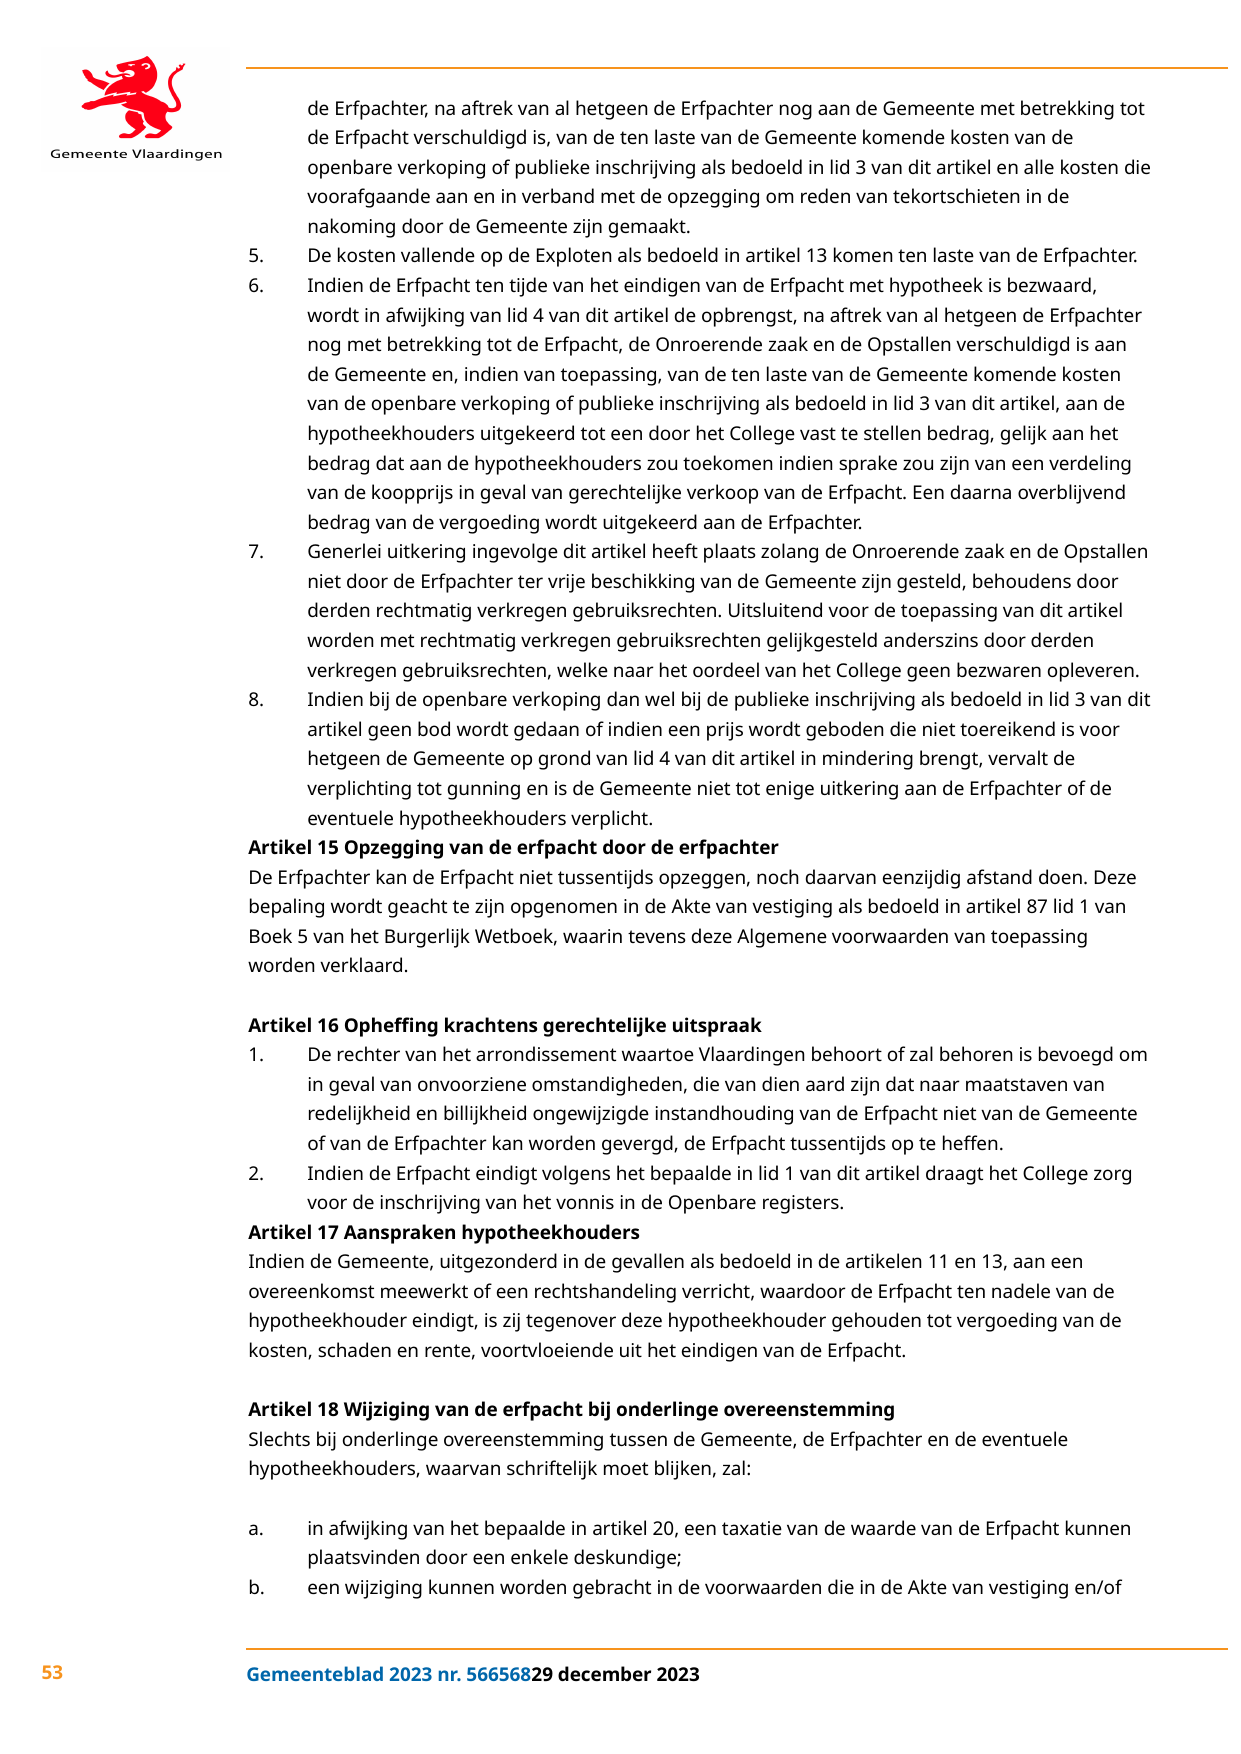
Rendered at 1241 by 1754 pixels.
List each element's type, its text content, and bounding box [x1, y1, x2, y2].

list De rechter van het arrondissement waartoe Vlaardingen behoort of zal behoren is bevoegd om in geval van onvoorziene omstandigheden, die van dien aard zijn dat naar maatstaven van redelijkheid en billijkheid ongewijzigde instandhouding van de Erfpacht niet van de Gemeente of van de Erfpachter kan worden gevergd, de Erfpacht tussentijds op te heffen. [248, 1041, 1152, 1156]
text Artikel 17 Aanspraken hypotheekhouders [248, 1219, 1152, 1245]
list een wijziging kunnen worden gebracht in de voorwaarden die in de Akte van vestiging en/of [248, 1574, 1152, 1600]
list de Erfpachter, na aftrek van al hetgeen de Erfpachter nog aan de Gemeente met betrekking tot de Erfpacht verschuldigd is, van de ten laste van de Gemeente komende kosten van de openbare verkoping of publieke inschrijving als bedoeld in lid 3 van dit artikel en alle kosten die voorafgaande aan en in verband met de opzegging om reden van tekortschieten in de nakoming door de Gemeente zijn gemaakt. [248, 95, 1152, 239]
list Generlei uitkering ingevolge dit artikel heeft plaats zolang de Onroerende zaak en de Opstallen niet door de Erfpachter ter vrije beschikking van de Gemeente zijn gesteld, behoudens door derden rechtmatig verkregen gebruiksrechten. Uitsluitend voor de toepassing van dit artikel worden met rechtmatig verkregen gebruiksrechten gelijkgesteld anderszins door derden verkregen gebruiksrechten, welke naar het oordeel van het College geen bezwaren opleveren. [248, 538, 1152, 683]
text Indien de Gemeente, uitgezonderd in de gevallen als bedoeld in de artikelen 11 en 13, aan een overeenkomst meewerkt of een rechtshandeling verricht, waardoor de Erfpacht ten nadele van de hypotheekhouder eindigt, is zij tegenover deze hypotheekhouder gehouden tot vergoeding van de kosten, schaden en rente, voortvloeiende uit het eindigen van de Erfpacht. [248, 1248, 1152, 1363]
text Slechts bij onderlinge overeenstemming tussen de Gemeente, de Erfpachter en de eventuele hypotheekhouders, waarvan schriftelijk moet blijken, zal: [248, 1426, 1152, 1481]
text Artikel 16 Opheffing krachtens gerechtelijke uitspraak [248, 1012, 1152, 1038]
text Artikel 15 Opzegging van de erfpacht door de erfpachter [248, 834, 1152, 860]
list in afwijking van het bepaalde in artikel 20, een taxatie van de waarde van de Erfpacht kunnen plaatsvinden door een enkele deskundige; [248, 1515, 1152, 1570]
picture [41, 47, 231, 172]
text Artikel 18 Wijziging van de erfpacht bij onderlinge overeenstemming [248, 1396, 1152, 1422]
list Indien bij de openbare verkoping dan wel bij de publieke inschrijving als bedoeld in lid 3 van dit artikel geen bod wordt gedaan of indien een prijs wordt geboden die niet toereikend is voor hetgeen de Gemeente op grond van lid 4 van dit artikel in mindering brengt, vervalt de verplichting tot gunning en is de Gemeente niet tot enige uitkering aan de Erfpachter of de eventuele hypotheekhouders verplicht. [248, 686, 1152, 831]
list Indien de Erfpacht eindigt volgens het bepaalde in lid 1 van dit artikel draagt het College zorg voor de inschrijving van het vonnis in de Openbare registers. [248, 1160, 1152, 1215]
text De Erfpachter kan de Erfpacht niet tussentijds opzeggen, noch daarvan eenzijdig afstand doen. Deze bepaling wordt geacht te zijn opgenomen in de Akte van vestiging als bedoeld in artikel 87 lid 1 van Boek 5 van het Burgerlijk Wetboek, waarin tevens deze Algemene voorwaarden van toepassing worden verklaard. [248, 864, 1152, 978]
list De kosten vallende op de Exploten als bedoeld in artikel 13 komen ten laste van de Erfpachter. [248, 243, 1152, 268]
list Indien de Erfpacht ten tijde van het eindigen van de Erfpacht met hypotheek is bezwaard, wordt in afwijking van lid 4 van dit artikel de opbrengst, na aftrek van al hetgeen de Erfpachter nog met betrekking tot de Erfpacht, de Onroerende zaak en de Opstallen verschuldigd is aan de Gemeente en, indien van toepassing, van de ten laste van de Gemeente komende kosten van de openbare verkoping of publieke inschrijving als bedoeld in lid 3 van dit artikel, aan de hypotheekhouders uitgekeerd tot een door het College vast te stellen bedrag, gelijk aan het bedrag dat aan de hypotheekhouders zou toekomen indien sprake zou zijn van een verdeling van de koopprijs in geval van gerechtelijke verkoop van de Erfpacht. Een daarna overblijvend bedrag van de vergoeding wordt uitgekeerd aan de Erfpachter. [248, 272, 1152, 535]
